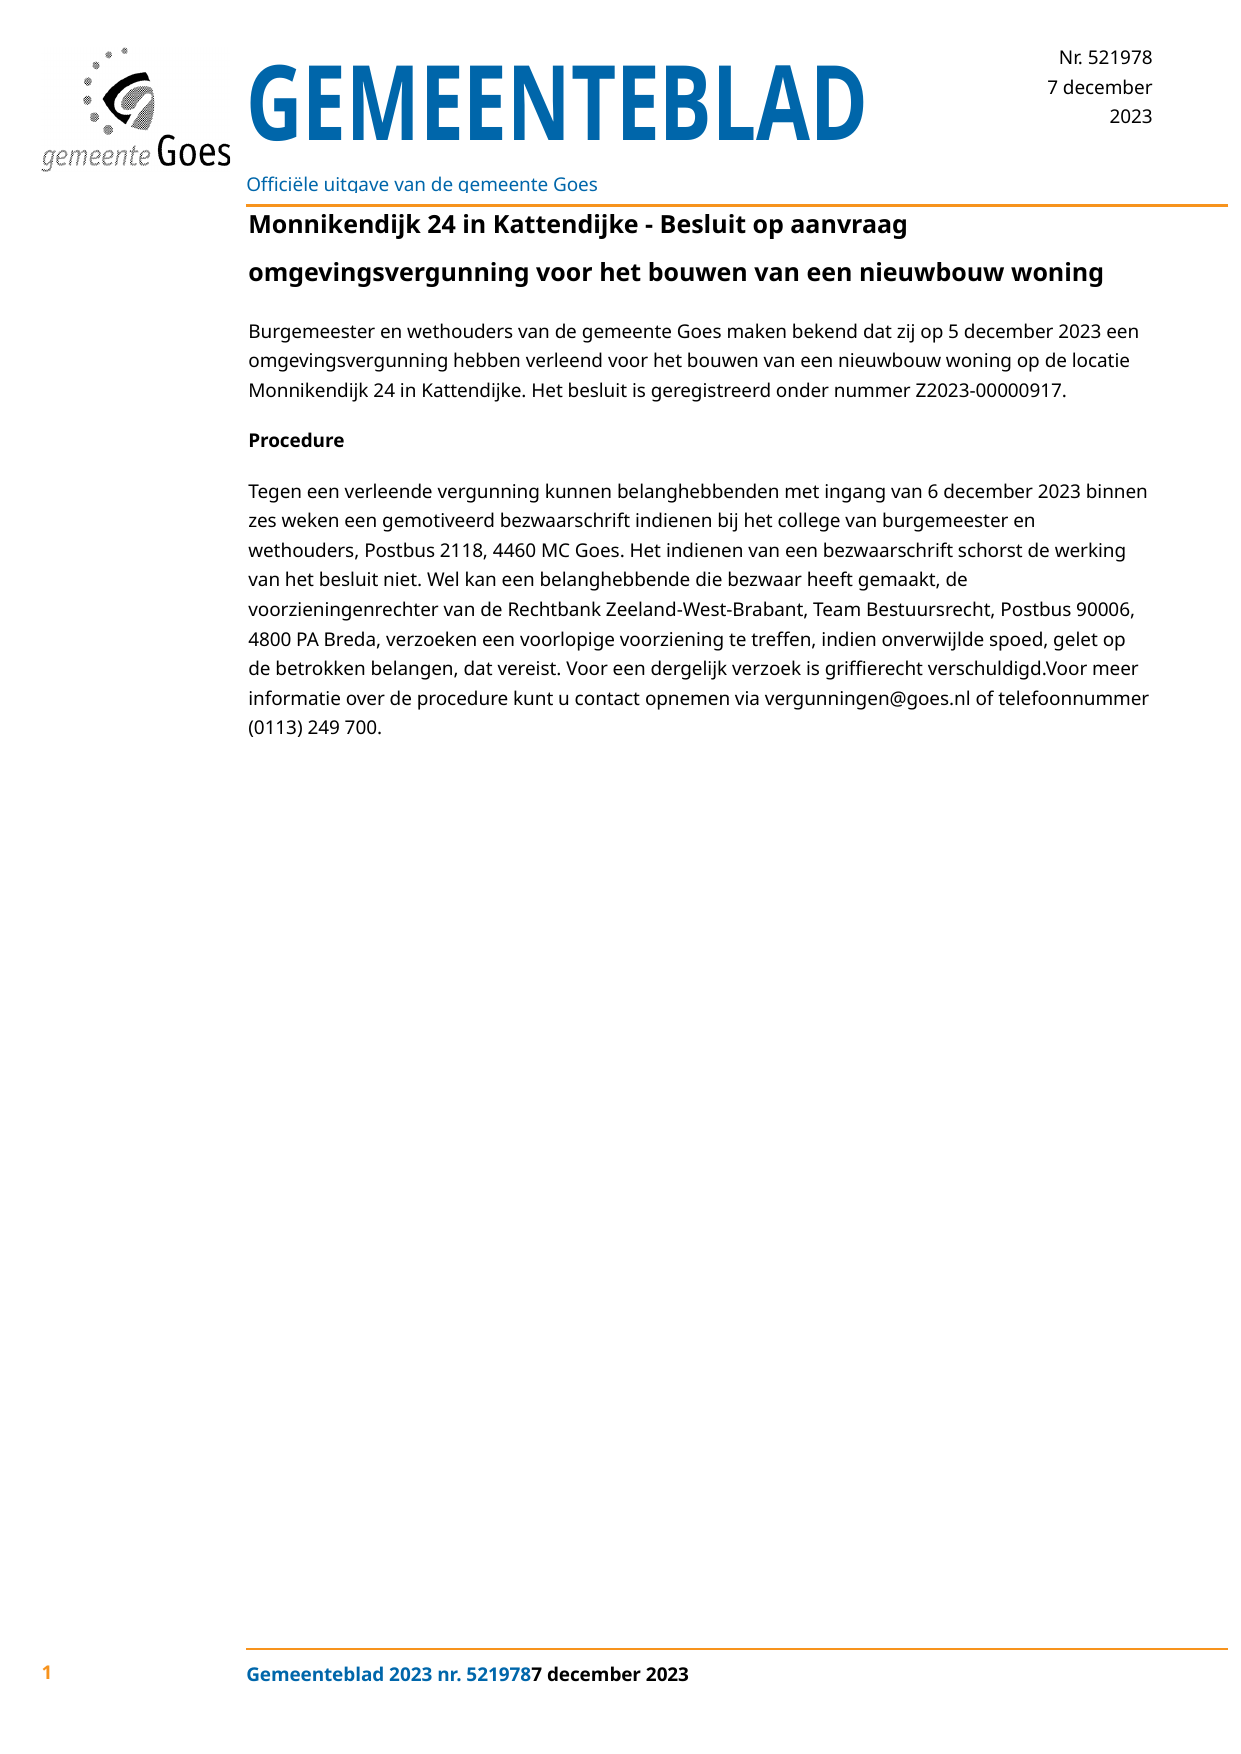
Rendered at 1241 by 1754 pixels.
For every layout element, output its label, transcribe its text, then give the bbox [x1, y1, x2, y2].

text Tegen een verleende vergunning kunnen belanghebbenden met ingang van 6 december 2023 binnen zes weken een gemotiveerd bezwaarschrift indienen bij het college van burgemeester en wethouders, Postbus 2118, 4460 MC Goes. Het indienen van een bezwaarschrift schorst de werking van het besluit niet. Wel kan een belanghebbende die bezwaar heeft gemaakt, de voorzieningenrechter van de Rechtbank Zeeland-West-Brabant, Team Bestuursrecht, Postbus 90006, 4800 PA Breda, verzoeken een voorlopige voorziening te treffen, indien onverwijlde spoed, gelet op de betrokken belangen, dat vereist. Voor een dergelijk verzoek is griffierecht verschuldigd.Voor meer informatie over de procedure kunt u contact opnemen via vergunningen@goes.nl of telefoonnummer (0113) 249 700. [248, 478, 1152, 740]
text Procedure [248, 427, 1152, 453]
picture [41, 47, 231, 172]
text Burgemeester en wethouders van de gemeente Goes maken bekend dat zij op 5 december 2023 een omgevingsvergunning hebben verleend voor het bouwen van een nieuwbouw woning op de locatie Monnikendijk 24 in Kattendijke. Het besluit is geregistreerd onder nummer Z2023-00000917. [248, 318, 1152, 403]
text Monnikendijk 24 in Kattendijke - Besluit op aanvraag omgevingsvergunning voor het bouwen van een nieuwbouw woning [248, 207, 1152, 288]
